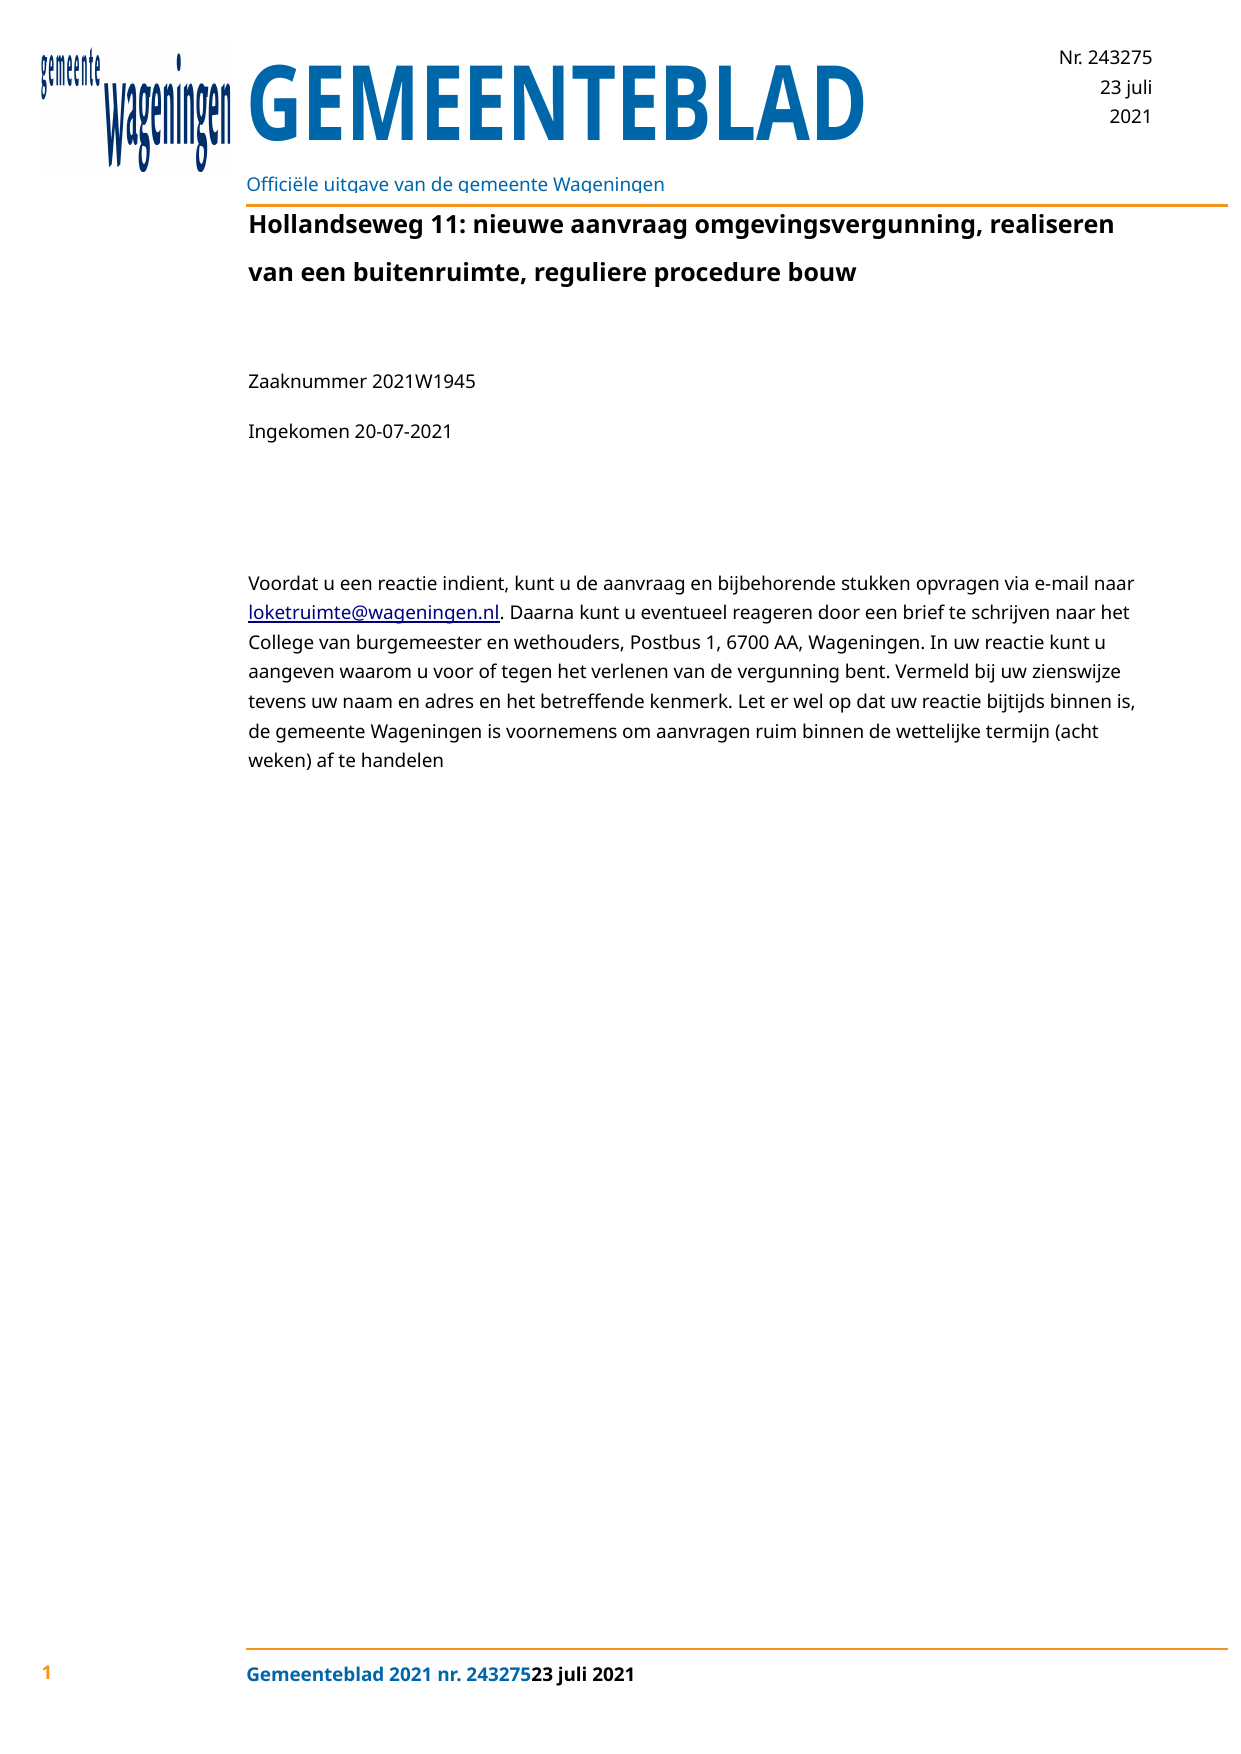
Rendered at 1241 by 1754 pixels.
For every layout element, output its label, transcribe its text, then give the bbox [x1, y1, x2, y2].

picture [41, 47, 231, 172]
text Zaaknummer 2021W1945 [248, 368, 1152, 394]
text Voordat u een reactie indient, kunt u de aanvraag en bijbehorende stukken opvragen via e-mail naar loketruimte@wageningen.nl. Daarna kunt u eventueel reageren door een brief te schrijven naar het College van burgemeester en wethouders, Postbus 1, 6700 AA, Wageningen. In uw reactie kunt u aangeven waarom u voor of tegen het verlenen van de vergunning bent. Vermeld bij uw zienswijze tevens uw naam en adres en het betreffende kenmerk. Let er wel op dat uw reactie bijtijds binnen is, de gemeente Wageningen is voornemens om aanvragen ruim binnen de wettelijke termijn (acht weken) af te handelen [248, 570, 1152, 773]
text Ingekomen 20-07-2021 [248, 419, 1152, 444]
text Hollandseweg 11: nieuwe aanvraag omgevingsvergunning, realiseren van een buitenruimte, reguliere procedure bouw [248, 207, 1152, 288]
